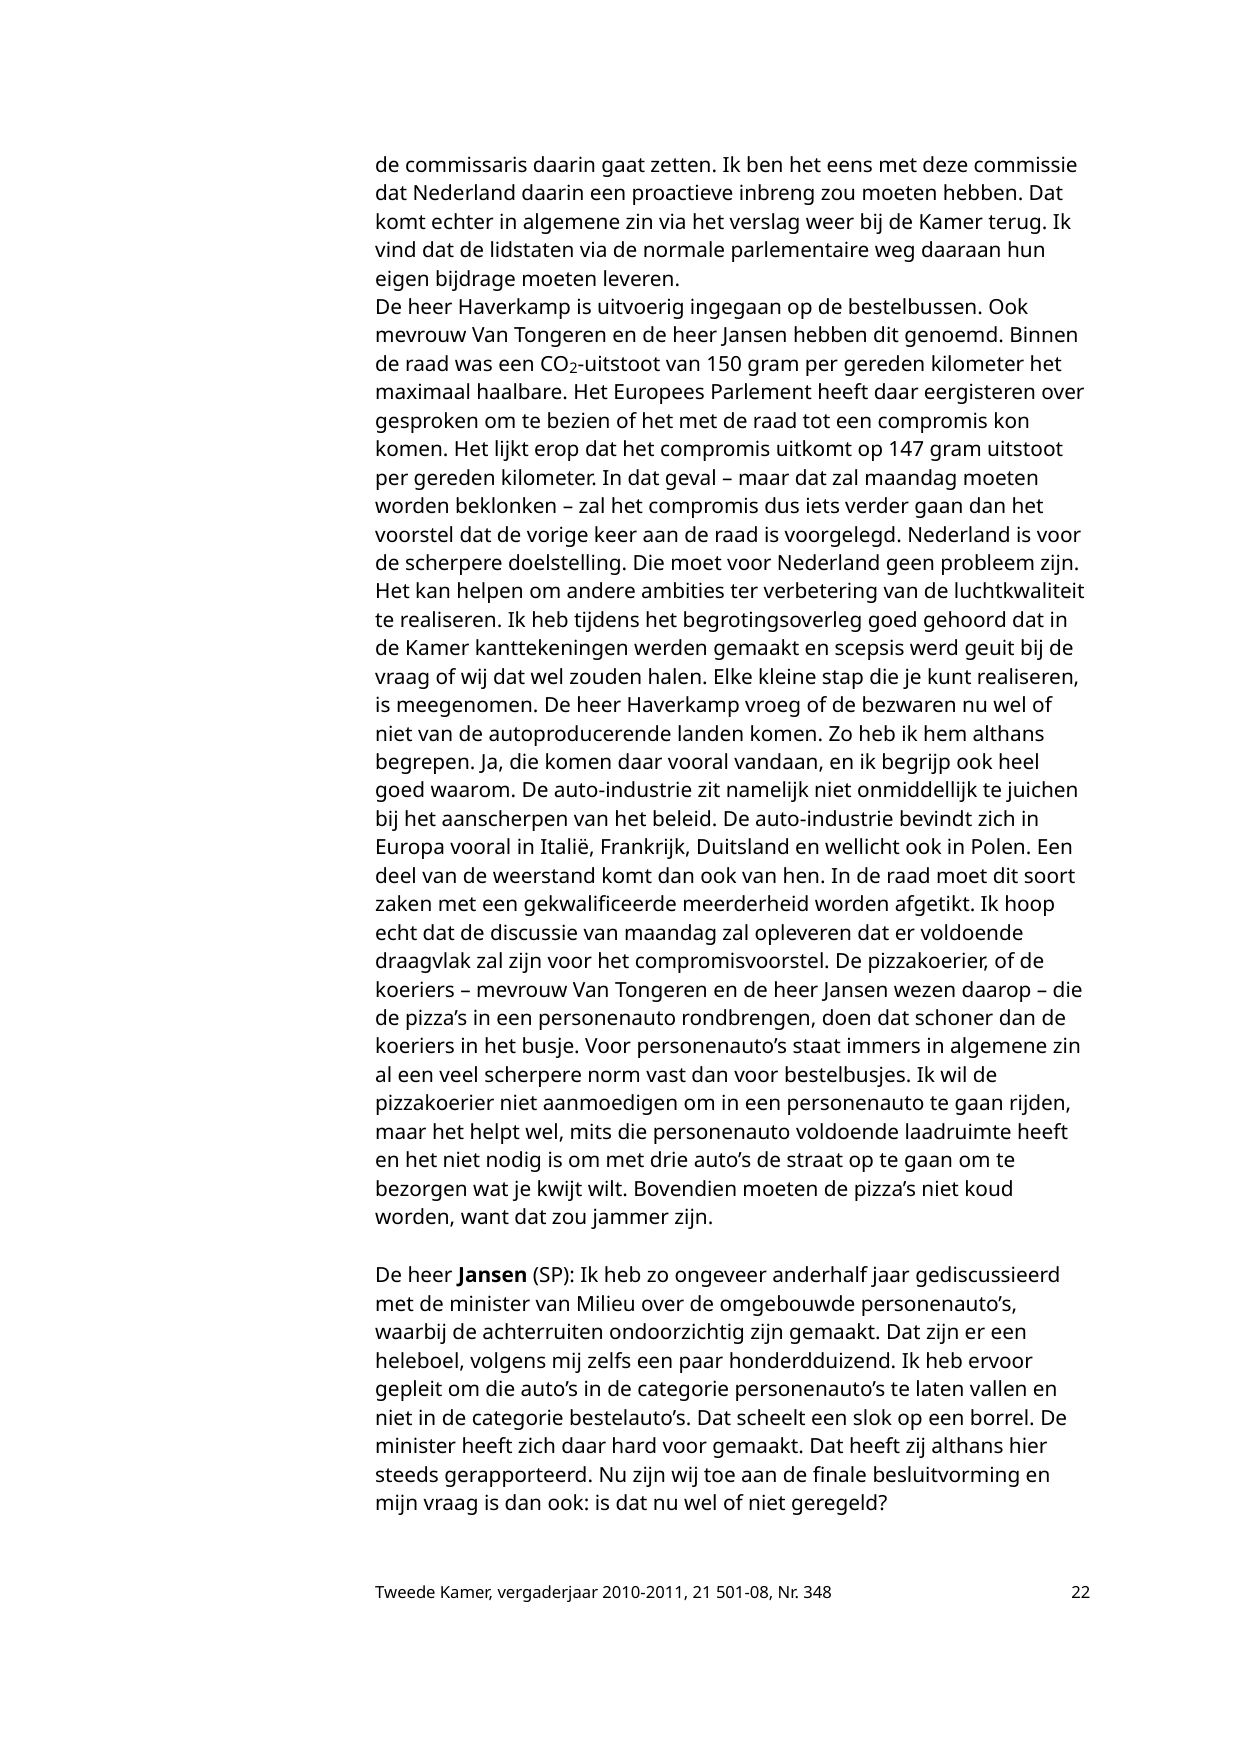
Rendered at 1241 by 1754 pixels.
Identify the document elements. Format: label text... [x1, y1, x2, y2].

text De heer Jansen (SP): Ik heb zo ongeveer anderhalf jaar gediscussieerd met de minister van Milieu over de omgebouwde personenauto’s, waarbij de achterruiten ondoorzichtig zijn gemaakt. Dat zijn er een heleboel, volgens mij zelfs een paar honderdduizend. Ik heb ervoor gepleit om die auto’s in de categorie personenauto’s te laten vallen en niet in de categorie bestelauto’s. Dat scheelt een slok op een borrel. De minister heeft zich daar hard voor gemaakt. Dat heeft zij althans hier steeds gerapporteerd. Nu zijn wij toe aan de finale besluitvorming en mijn vraag is dan ook: is dat nu wel of niet geregeld? [375, 1261, 1090, 1517]
text de commissaris daarin gaat zetten. Ik ben het eens met deze commissie dat Nederland daarin een proactieve inbreng zou moeten hebben. Dat komt echter in algemene zin via het verslag weer bij de Kamer terug. Ik vind dat de lidstaten via de normale parlementaire weg daaraan hun eigen bijdrage moeten leveren. [375, 150, 1090, 292]
text De heer Haverkamp is uitvoerig ingegaan op de bestelbussen. Ook mevrouw Van Tongeren en de heer Jansen hebben dit genoemd. Binnen de raad was een CO2-uitstoot van 150 gram per gereden kilometer het maximaal haalbare. Het Europees Parlement heeft daar eergisteren over gesproken om te bezien of het met de raad tot een compromis kon komen. Het lijkt erop dat het compromis uitkomt op 147 gram uitstoot per gereden kilometer. In dat geval – maar dat zal maandag moeten worden beklonken – zal het compromis dus iets verder gaan dan het voorstel dat de vorige keer aan de raad is voorgelegd. Nederland is voor de scherpere doelstelling. Die moet voor Nederland geen probleem zijn. Het kan helpen om andere ambities ter verbetering van de luchtkwaliteit te realiseren. Ik heb tijdens het begrotingsoverleg goed gehoord dat in de Kamer kanttekeningen werden gemaakt en scepsis werd geuit bij de vraag of wij dat wel zouden halen. Elke kleine stap die je kunt realiseren, is meegenomen. De heer Haverkamp vroeg of de bezwaren nu wel of niet van de autoproducerende landen komen. Zo heb ik hem althans begrepen. Ja, die komen daar vooral vandaan, en ik begrijp ook heel goed waarom. De auto-industrie zit namelijk niet onmiddellijk te juichen bij het aanscherpen van het beleid. De auto-industrie bevindt zich in Europa vooral in Italië, Frankrijk, Duitsland en wellicht ook in Polen. Een deel van de weerstand komt dan ook van hen. In de raad moet dit soort zaken met een gekwalificeerde meerderheid worden afgetikt. Ik hoop echt dat de discussie van maandag zal opleveren dat er voldoende draagvlak zal zijn voor het compromisvoorstel. De pizzakoerier, of de koeriers – mevrouw Van Tongeren en de heer Jansen wezen daarop – die de pizza’s in een personenauto rondbrengen, doen dat schoner dan de koeriers in het busje. Voor personenauto’s staat immers in algemene zin al een veel scherpere norm vast dan voor bestelbusjes. Ik wil de pizzakoerier niet aanmoedigen om in een personenauto te gaan rijden, maar het helpt wel, mits die personenauto voldoende laadruimte heeft en het niet nodig is om met drie auto’s de straat op te gaan om te bezorgen wat je kwijt wilt. Bovendien moeten de pizza’s niet koud worden, want dat zou jammer zijn. [375, 292, 1090, 1231]
